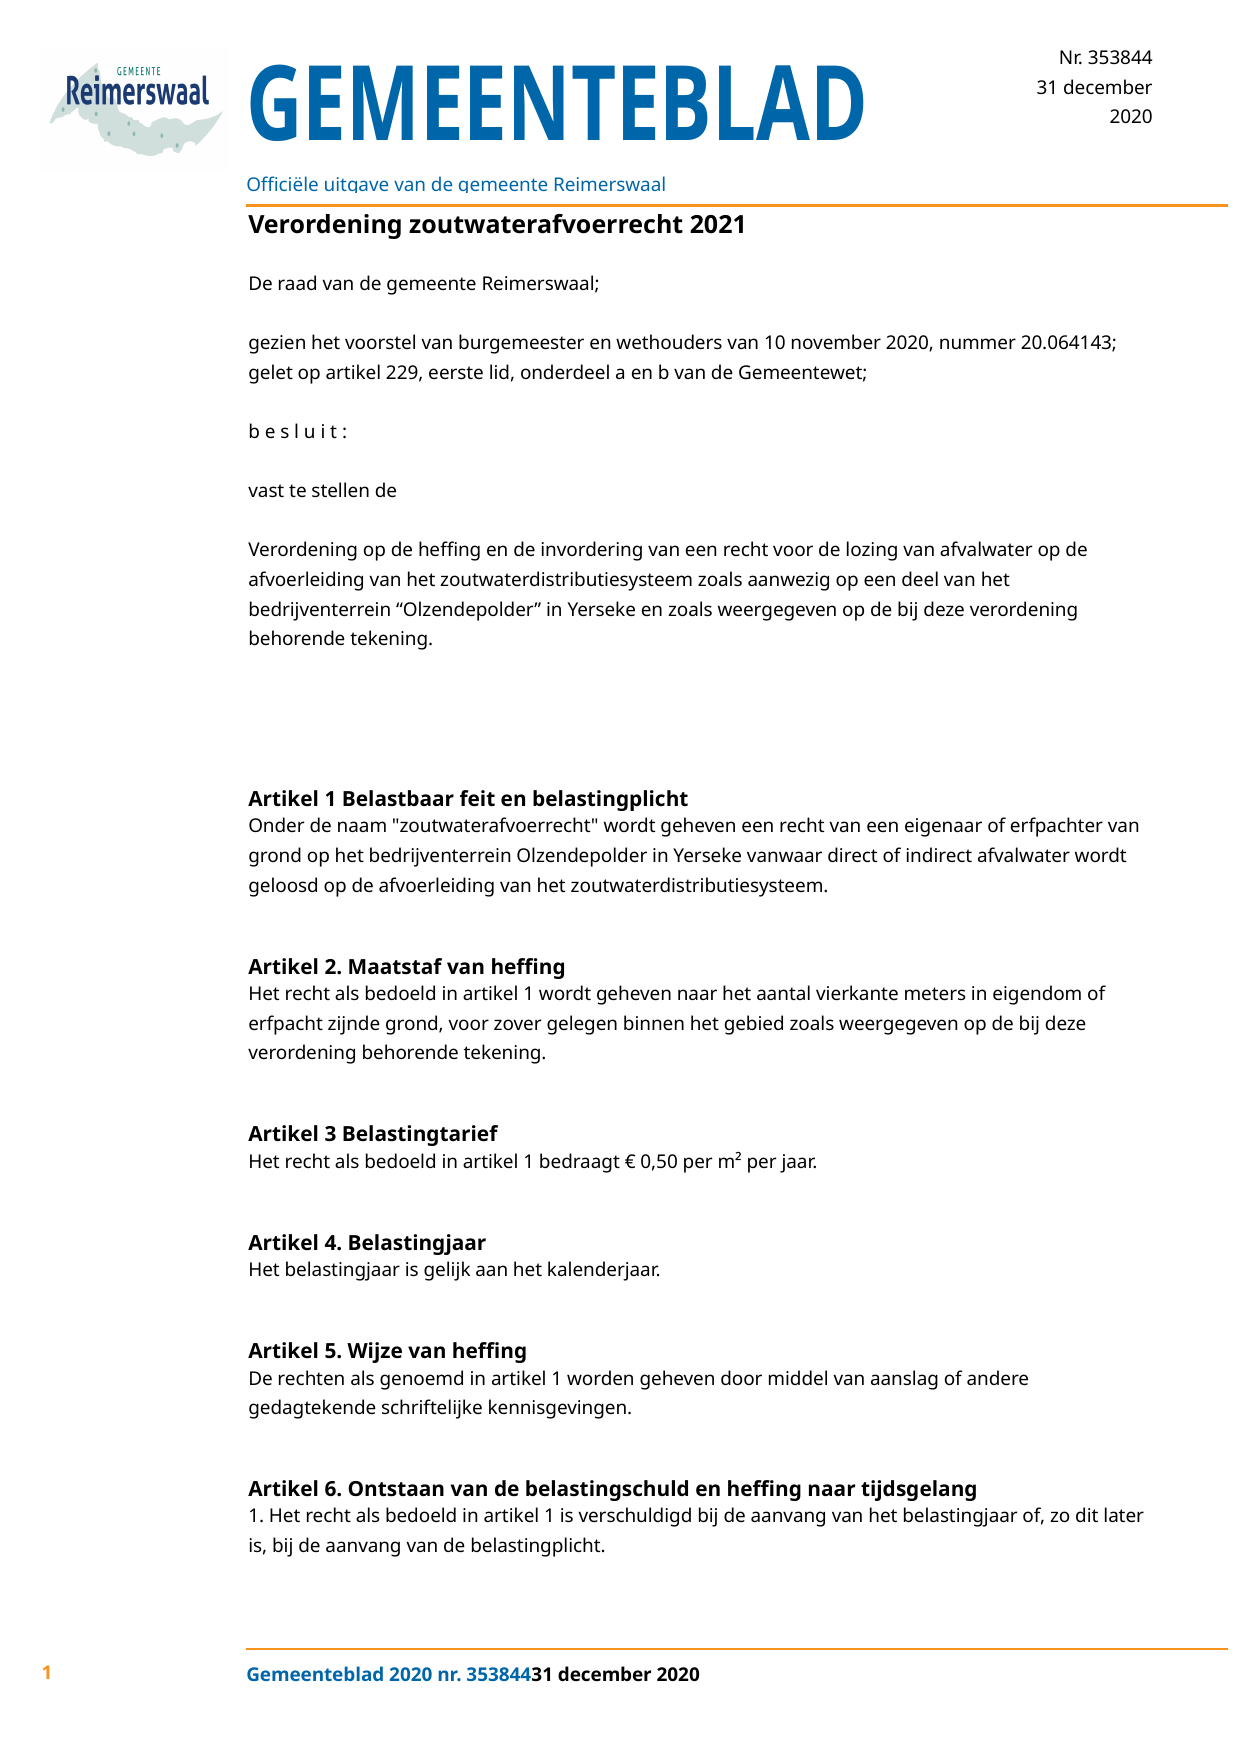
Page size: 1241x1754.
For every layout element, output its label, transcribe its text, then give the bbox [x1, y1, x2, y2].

text Artikel 4. Belastingjaar [248, 1228, 1152, 1256]
text Artikel 3 Belastingtarief [248, 1119, 1152, 1148]
text Het recht als bedoeld in artikel 1 bedraagt € 0,50 per m² per jaar. [248, 1148, 1152, 1173]
text Artikel 2. Maatstaf van heffing [248, 952, 1152, 980]
picture [41, 47, 231, 172]
text Onder de naam "zoutwaterafvoerrecht" wordt geheven een recht van een eigenaar of erfpachter van grond op het bedrijventerrein Olzendepolder in Yerseke vanwaar direct of indirect afvalwater wordt geloosd op de afvoerleiding van het zoutwaterdistributiesysteem. [248, 813, 1152, 897]
text De raad van de gemeente Reimerswaal; [248, 270, 1152, 296]
text 1. Het recht als bedoeld in artikel 1 is verschuldigd bij de aanvang van het belastingjaar of, zo dit later is, bij de aanvang van de belastingplicht. [248, 1503, 1152, 1558]
text Verordening zoutwaterafvoerrecht 2021 [248, 207, 1152, 241]
text De rechten als genoemd in artikel 1 worden geheven door middel van aanslag of andere gedagtekende schriftelijke kennisgevingen. [248, 1365, 1152, 1420]
text Het belastingjaar is gelijk aan het kalenderjaar. [248, 1256, 1152, 1282]
text vast te stellen de [248, 477, 1152, 503]
text Artikel 1 Belastbaar feit en belastingplicht [248, 784, 1152, 813]
text Artikel 6. Ontstaan van de belastingschuld en heffing naar tijdsgelang [248, 1474, 1152, 1503]
text gezien het voorstel van burgemeester en wethouders van 10 november 2020, nummer 20.064143; gelet op artikel 229, eerste lid, onderdeel a en b van de Gemeentewet; [248, 329, 1152, 385]
text Het recht als bedoeld in artikel 1 wordt geheven naar het aantal vierkante meters in eigendom of erfpacht zijnde grond, voor zover gelegen binnen het gebied zoals weergegeven op de bij deze verordening behorende tekening. [248, 980, 1152, 1065]
text b e s l u i t : [248, 418, 1152, 444]
text Verordening op de heffing en de invordering van een recht voor de lozing van afvalwater op de afvoerleiding van het zoutwaterdistributiesysteem zoals aanwezig op een deel van het bedrijventerrein “Olzendepolder” in Yerseke en zoals weergegeven op de bij deze verordening behorende tekening. [248, 537, 1152, 651]
text Artikel 5. Wijze van heffing [248, 1336, 1152, 1365]
